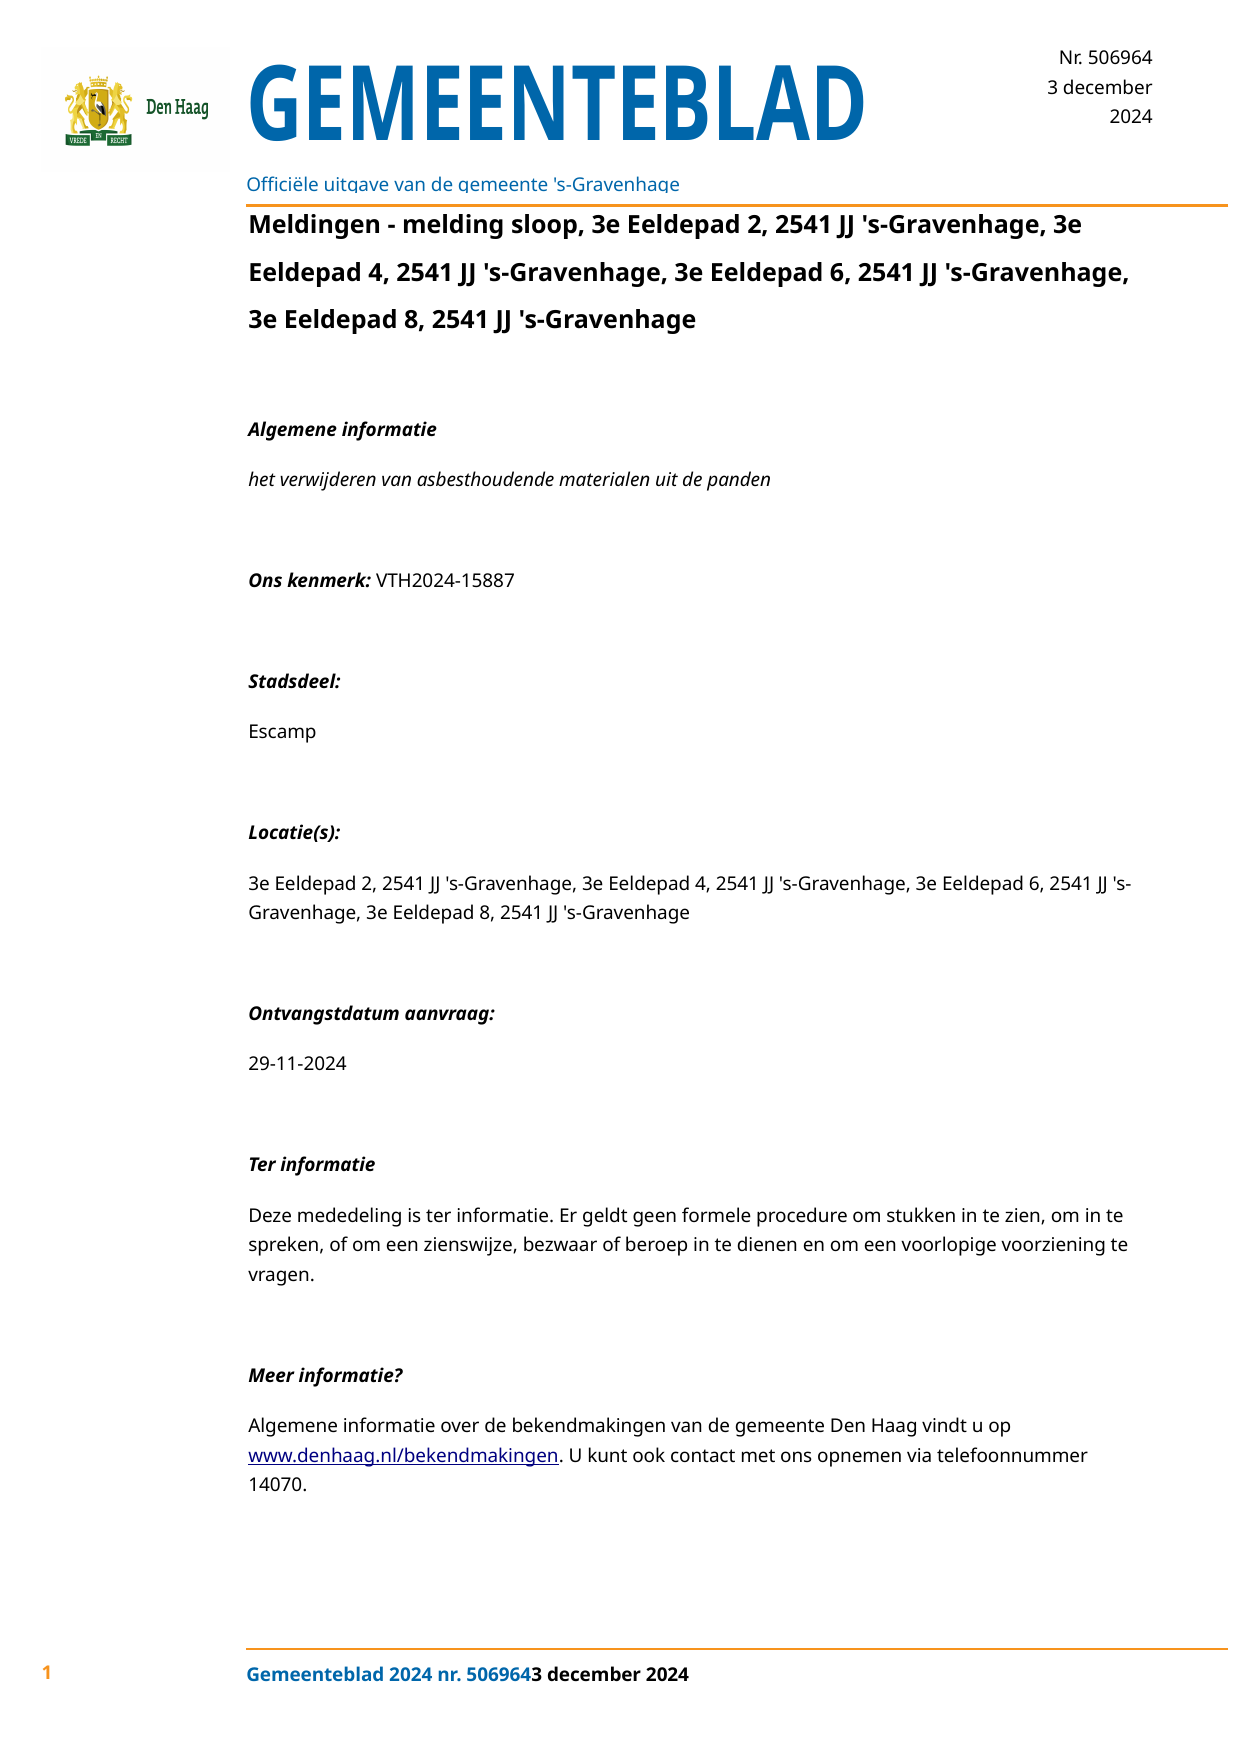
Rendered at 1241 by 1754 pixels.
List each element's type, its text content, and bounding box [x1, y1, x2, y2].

picture [41, 47, 231, 172]
text Deze mededeling is ter informatie. Er geldt geen formele procedure om stukken in te zien, om in te spreken, of om een zienswijze, bezwaar of beroep in te dienen en om een voorlopige voorziening te vragen. [248, 1202, 1152, 1287]
text het verwijderen van asbesthoudende materialen uit de panden [248, 466, 1152, 492]
text Ontvangstdatum aanvraag: [248, 1000, 1152, 1026]
text 3e Eeldepad 2, 2541 JJ 's-Gravenhage, 3e Eeldepad 4, 2541 JJ 's-Gravenhage, 3e Eeldepad 6, 2541 JJ 's-Gravenhage, 3e Eeldepad 8, 2541 JJ 's-Gravenhage [248, 870, 1152, 925]
text Ons kenmerk: VTH2024-15887 [248, 567, 1152, 593]
text Meer informatie? [248, 1362, 1152, 1387]
text Escamp [248, 718, 1152, 744]
text Algemene informatie over de bekendmakingen van de gemeente Den Haag vindt u op www.denhaag.nl/bekendmakingen. U kunt ook contact met ons opnemen via telefoonnummer 14070. [248, 1412, 1152, 1497]
text Stadsdeel: [248, 668, 1152, 694]
text Meldingen - melding sloop, 3e Eeldepad 2, 2541 JJ 's-Gravenhage, 3e Eeldepad 4, 2541 JJ 's-Gravenhage, 3e Eeldepad 6, 2541 JJ 's-Gravenhage, 3e Eeldepad 8, 2541 JJ 's-Gravenhage [248, 207, 1152, 336]
text Locatie(s): [248, 819, 1152, 845]
text Algemene informatie [248, 416, 1152, 442]
text Ter informatie [248, 1151, 1152, 1177]
text 29-11-2024 [248, 1051, 1152, 1076]
